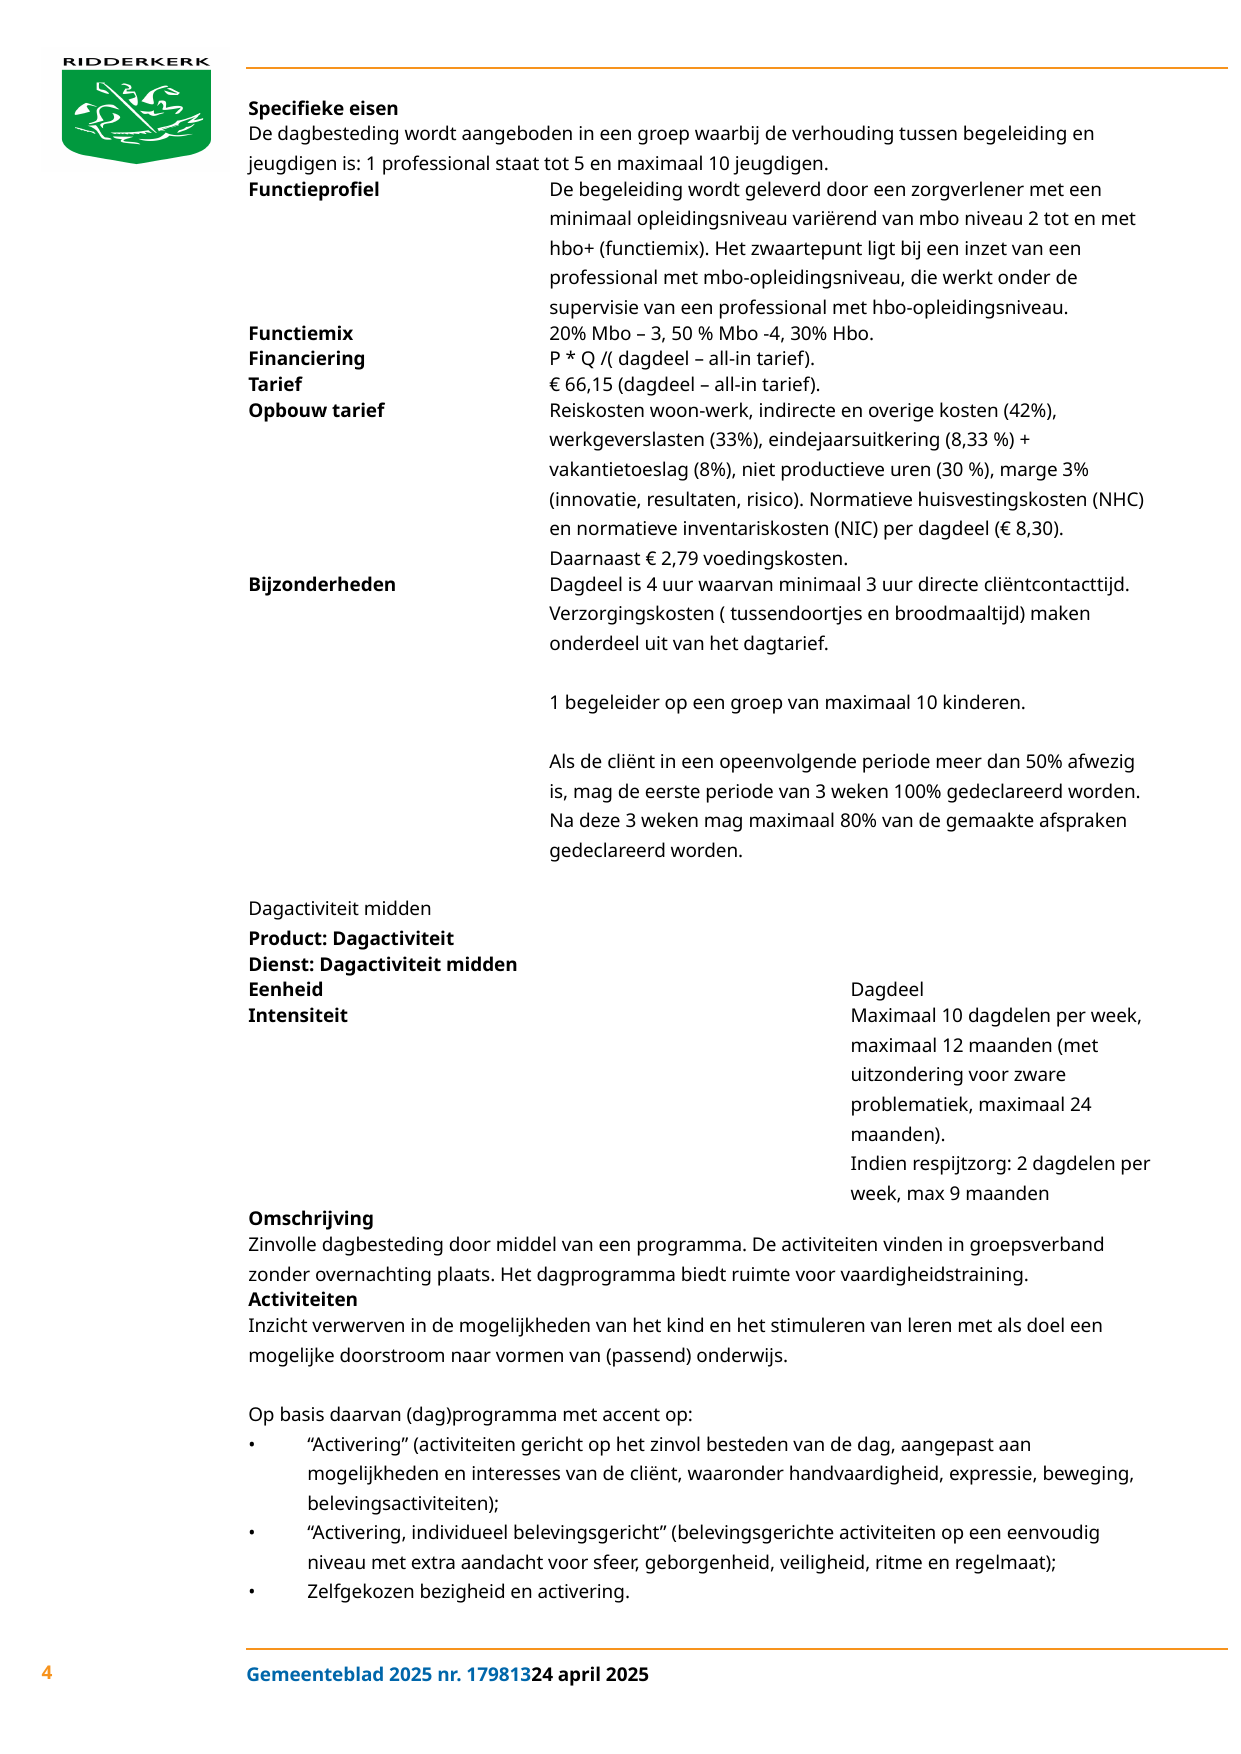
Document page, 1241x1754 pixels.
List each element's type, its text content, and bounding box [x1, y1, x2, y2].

table_header Product: Dagactiviteit [248, 925, 1152, 951]
table_cell Maximaal 10 dagdelen per week, maximaal 12 maanden (met uitzondering voor zware problematiek, maximaal 24 maanden). Indien respijtzorg: 2 dagdelen per week, max 9 maanden [850, 1003, 1152, 1206]
table_cell Reiskosten woon-werk, indirecte en overige kosten (42%), werkgeverslasten (33%), eindejaarsuitkering (8,33 %) + vakantietoeslag (8%), niet productieve uren (30 %), marge 3% (innovatie, resultaten, risico). Normatieve huisvestingskosten (NHC) en normatieve inventariskosten (NIC) per dagdeel (€ 8,30). Daarnaast € 2,79 voedingskosten. [549, 397, 1152, 571]
table_cell De begeleiding wordt geleverd door een zorgverlener met een minimaal opleidingsniveau variërend van mbo niveau 2 tot en met hbo+ (functiemix). Het zwaartepunt ligt bij een inzet van een professional met mbo-opleidingsniveau, die werkt onder de supervisie van een professional met hbo-opleidingsniveau. [549, 176, 1152, 320]
table_cell Bijzonderheden [248, 571, 549, 863]
table_cell Specifieke eisen [248, 95, 1152, 121]
table_cell € 66,15 (dagdeel – all-in tarief). [549, 371, 1152, 397]
table_cell Eenheid [248, 977, 850, 1002]
table_cell 20% Mbo – 3, 50 % Mbo -4, 30% Hbo. [549, 320, 1152, 346]
table_cell Activiteiten [248, 1287, 1152, 1312]
table_cell De dagbesteding wordt aangeboden in een groep waarbij de verhouding tussen begeleiding en jeugdigen is: 1 professional staat tot 5 en maximaal 10 jeugdigen. [248, 121, 1152, 176]
table_cell Functiemix [248, 320, 549, 346]
table_cell Dagdeel [850, 977, 1152, 1002]
table_cell Dagdeel is 4 uur waarvan minimaal 3 uur directe cliëntcontacttijd. Verzorgingskosten ( tussendoortjes en broodmaaltijd) maken onderdeel uit van het dagtarief. 1 begeleider op een groep van maximaal 10 kinderen. Als de cliënt in een opeenvolgende periode meer dan 50% afwezig is, mag de eerste periode van 3 weken 100% gedeclareerd worden. Na deze 3 weken mag maximaal 80% van de gemaakte afspraken gedeclareerd worden. [549, 571, 1152, 863]
text Dagactiviteit midden [248, 896, 1152, 921]
table_cell Opbouw tarief [248, 397, 549, 571]
table_cell P * Q /( dagdeel – all-in tarief). [549, 346, 1152, 371]
table_cell Financiering [248, 346, 549, 371]
table_cell Dienst: Dagactiviteit midden [248, 951, 1152, 977]
table_cell Functieprofiel [248, 176, 549, 320]
table_cell Intensiteit [248, 1003, 850, 1206]
table_cell Zinvolle dagbesteding door middel van een programma. De activiteiten vinden in groepsverband zonder overnachting plaats. Het dagprogramma biedt ruimte voor vaardigheidstraining. [248, 1231, 1152, 1287]
table_cell Tarief [248, 371, 549, 397]
table_cell Inzicht verwerven in de mogelijkheden van het kind en het stimuleren van leren met als doel een mogelijke doorstroom naar vormen van (passend) onderwijs. Op basis daarvan (dag)programma met accent op: “Activering” (activiteiten gericht op het zinvol besteden van de dag, aangepast aan mogelijkheden en interesses van de cliënt, waaronder handvaardigheid, expressie, beweging, belevingsactiviteiten); “Activering, individueel belevingsgericht” (belevingsgerichte activiteiten op een eenvoudig niveau met extra aandacht voor sfeer, geborgenheid, veiligheid, ritme en regelmaat); Zelfgekozen bezigheid en activering. [248, 1313, 1152, 1604]
picture [41, 47, 231, 172]
table_cell Omschrijving [248, 1206, 1152, 1231]
